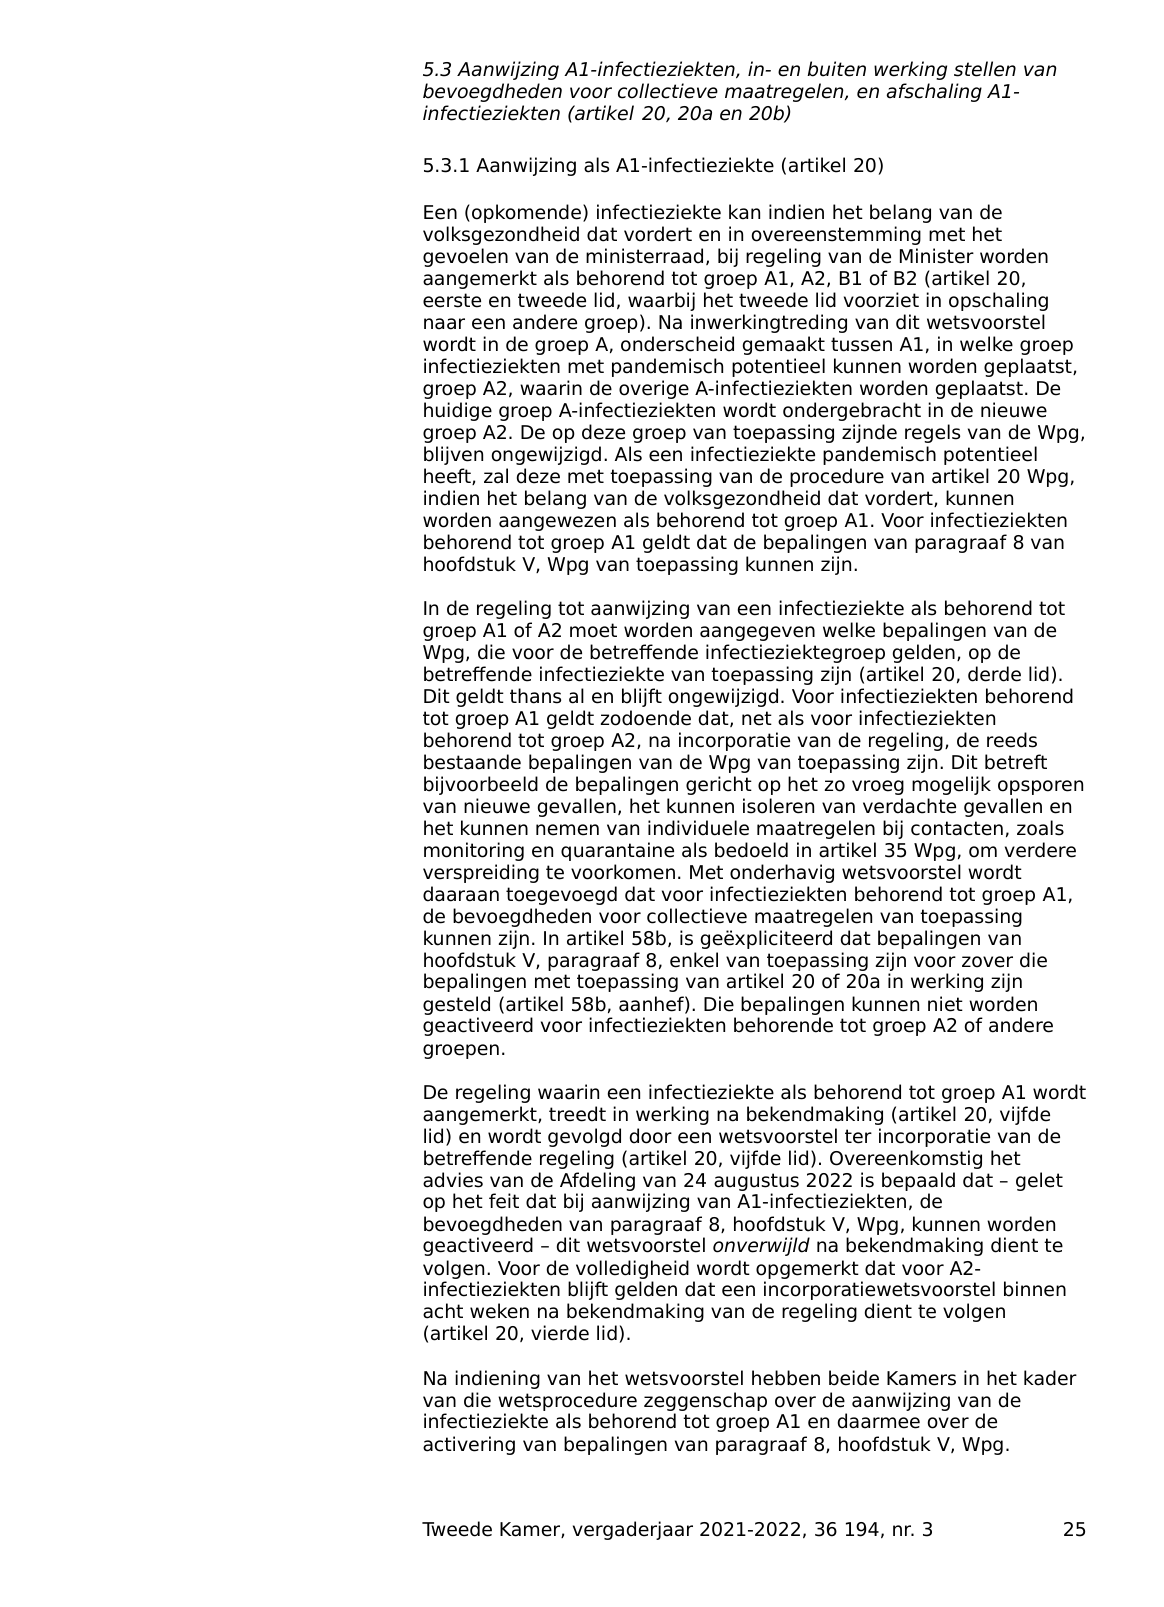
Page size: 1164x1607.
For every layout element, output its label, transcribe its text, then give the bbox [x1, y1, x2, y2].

subtitle 5.3 Aanwijzing A1-infectieziekten, in- en buiten werking stellen van bevoegdheden voor collectieve maatregelen, en afschaling A1-infectieziekten (artikel 20, 20a en 20b) [422, 59, 1087, 125]
text In de regeling tot aanwijzing van een infectieziekte als behorend tot groep A1 of A2 moet worden aangegeven welke bepalingen van de Wpg, die voor de betreffende infectieziektegroep gelden, op de betreffende infectieziekte van toepassing zijn (artikel 20, derde lid). Dit geldt thans al en blijft ongewijzigd. Voor infectieziekten behorend tot groep A1 geldt zodoende dat, net als voor infectieziekten behorend tot groep A2, na incorporatie van de regeling, de reeds bestaande bepalingen van de Wpg van toepassing zijn. Dit betreft bijvoorbeeld de bepalingen gericht op het zo vroeg mogelijk opsporen van nieuwe gevallen, het kunnen isoleren van verdachte gevallen en het kunnen nemen van individuele maatregelen bij contacten, zoals monitoring en quarantaine als bedoeld in artikel 35 Wpg, om verdere verspreiding te voorkomen. Met onderhavig wetsvoorstel wordt daaraan toegevoegd dat voor infectieziekten behorend tot groep A1, de bevoegdheden voor collectieve maatregelen van toepassing kunnen zijn. In artikel 58b, is geëxpliciteerd dat bepalingen van hoofdstuk V, paragraaf 8, enkel van toepassing zijn voor zover die bepalingen met toepassing van artikel 20 of 20a in werking zijn gesteld (artikel 58b, aanhef). Die bepalingen kunnen niet worden geactiveerd voor infectieziekten behorende tot groep A2 of andere groepen. [422, 598, 1087, 1059]
subtitle 5.3.1 Aanwijzing als A1-infectieziekte (artikel 20) [422, 155, 1087, 177]
text De regeling waarin een infectieziekte als behorend tot groep A1 wordt aangemerkt, treedt in werking na bekendmaking (artikel 20, vijfde lid) en wordt gevolgd door een wetsvoorstel ter incorporatie van de betreffende regeling (artikel 20, vijfde lid). Overeenkomstig het advies van de Afdeling van 24 augustus 2022 is bepaald dat – gelet op het feit dat bij aanwijzing van A1-infectieziekten, de bevoegdheden van paragraaf 8, hoofdstuk V, Wpg, kunnen worden geactiveerd – dit wetsvoorstel onverwijld na bekendmaking dient te volgen. Voor de volledigheid wordt opgemerkt dat voor A2-infectieziekten blijft gelden dat een incorporatiewetsvoorstel binnen acht weken na bekendmaking van de regeling dient te volgen (artikel 20, vierde lid). [422, 1082, 1087, 1345]
text Na indiening van het wetsvoorstel hebben beide Kamers in het kader van die wetsprocedure zeggenschap over de aanwijzing van de infectieziekte als behorend tot groep A1 en daarmee over de activering van bepalingen van paragraaf 8, hoofdstuk V, Wpg. [422, 1367, 1087, 1455]
text Een (opkomende) infectieziekte kan indien het belang van de volksgezondheid dat vordert en in overeenstemming met het gevoelen van de ministerraad, bij regeling van de Minister worden aangemerkt als behorend tot groep A1, A2, B1 of B2 (artikel 20, eerste en tweede lid, waarbij het tweede lid voorziet in opschaling naar een andere groep). Na inwerkingtreding van dit wetsvoorstel wordt in de groep A, onderscheid gemaakt tussen A1, in welke groep infectieziekten met pandemisch potentieel kunnen worden geplaatst, groep A2, waarin de overige A-infectieziekten worden geplaatst. De huidige groep A-infectieziekten wordt ondergebracht in de nieuwe groep A2. De op deze groep van toepassing zijnde regels van de Wpg, blijven ongewijzigd. Als een infectieziekte pandemisch potentieel heeft, zal deze met toepassing van de procedure van artikel 20 Wpg, indien het belang van de volksgezondheid dat vordert, kunnen worden aangewezen als behorend tot groep A1. Voor infectieziekten behorend tot groep A1 geldt dat de bepalingen van paragraaf 8 van hoofdstuk V, Wpg van toepassing kunnen zijn. [422, 202, 1087, 576]
